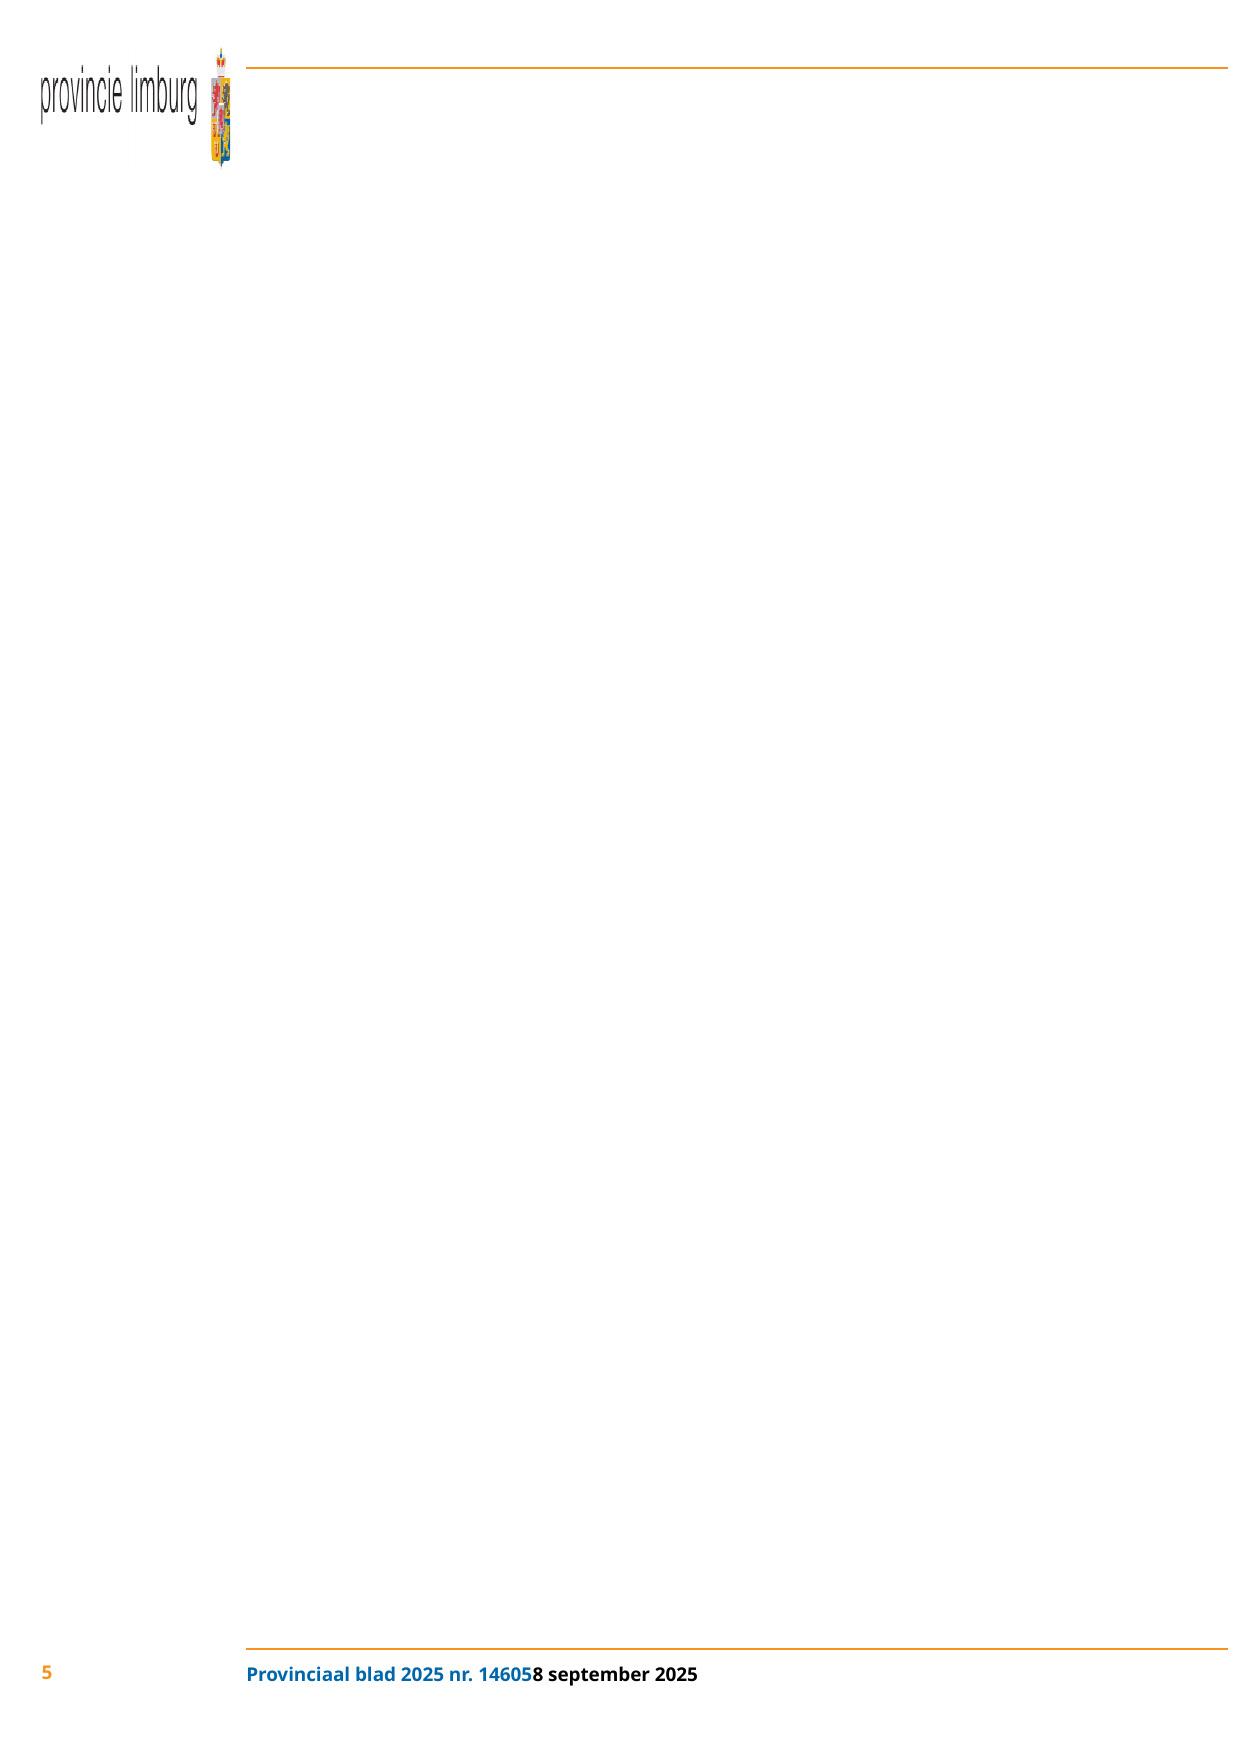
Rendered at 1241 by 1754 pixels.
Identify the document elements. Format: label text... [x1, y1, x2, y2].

picture [41, 47, 231, 172]
text ​ [248, 95, 1152, 121]
